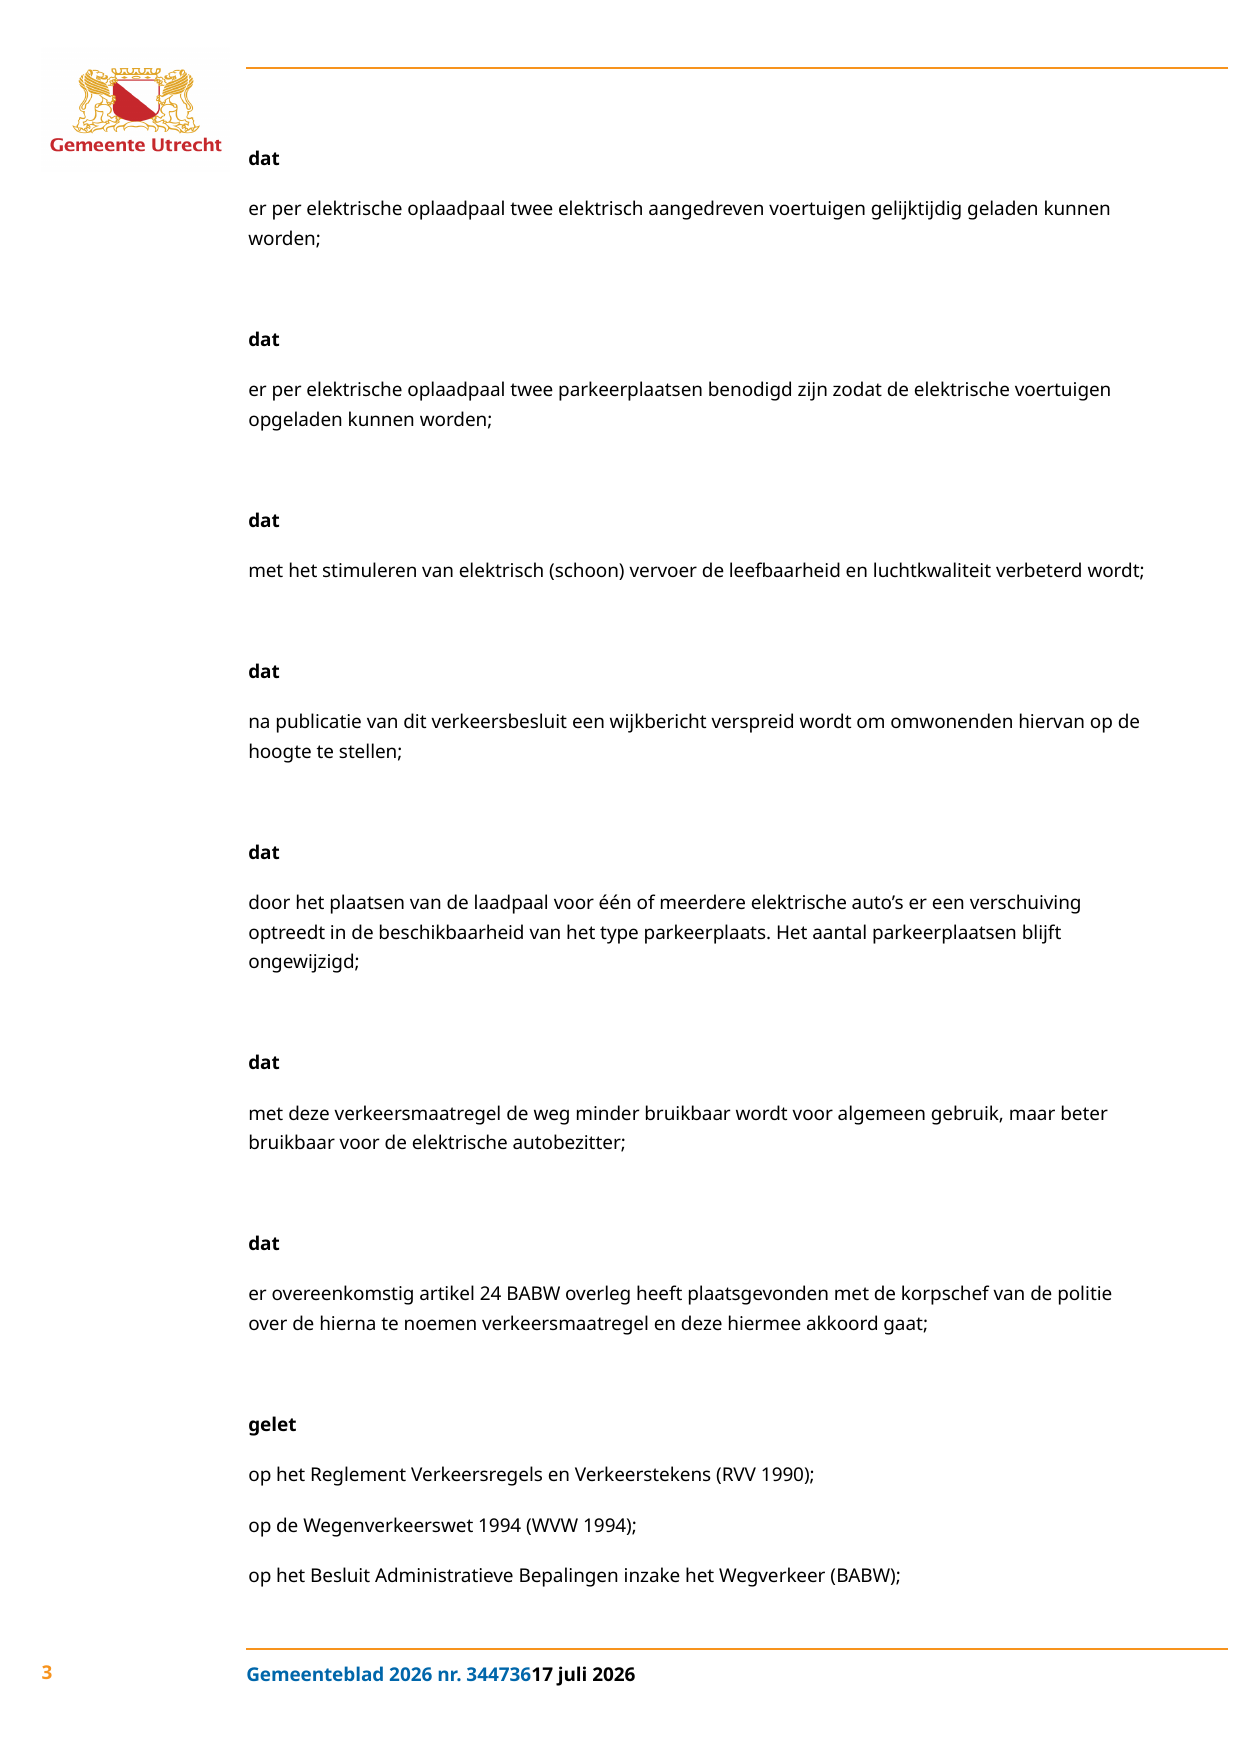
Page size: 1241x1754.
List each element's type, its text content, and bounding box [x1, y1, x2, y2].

text er per elektrische oplaadpaal twee elektrisch aangedreven voertuigen gelijktijdig geladen kunnen worden; [248, 196, 1152, 251]
text dat [248, 507, 1152, 533]
picture [41, 47, 231, 172]
text door het plaatsen van de laadpaal voor één of meerdere elektrische auto’s er een verschuiving optreedt in de beschikbaarheid van het type parkeerplaats. Het aantal parkeerplaatsen blijft ongewijzigd; [248, 889, 1152, 974]
text gelet [248, 1411, 1152, 1437]
text dat [248, 326, 1152, 352]
text dat [248, 1230, 1152, 1256]
text op het Besluit Administratieve Bepalingen inzake het Wegverkeer (BABW); [248, 1562, 1152, 1588]
text dat [248, 839, 1152, 865]
text met het stimuleren van elektrisch (schoon) vervoer de leefbaarheid en luchtkwaliteit verbeterd wordt; [248, 557, 1152, 583]
text op het Reglement Verkeersregels en Verkeerstekens (RVV 1990); [248, 1461, 1152, 1487]
text er overeenkomstig artikel 24 BABW overleg heeft plaatsgevonden met de korpschef van de politie over de hierna te noemen verkeersmaatregel en deze hiermee akkoord gaat; [248, 1281, 1152, 1336]
text dat [248, 658, 1152, 684]
text er per elektrische oplaadpaal twee parkeerplaatsen benodigd zijn zodat de elektrische voertuigen opgeladen kunnen worden; [248, 376, 1152, 432]
text dat [248, 1049, 1152, 1075]
text na publicatie van dit verkeersbesluit een wijkbericht verspreid wordt om omwonenden hiervan op de hoogte te stellen; [248, 708, 1152, 764]
text op de Wegenverkeerswet 1994 (WVW 1994); [248, 1512, 1152, 1538]
text met deze verkeersmaatregel de weg minder bruikbaar wordt voor algemeen gebruik, maar beter bruikbaar voor de elektrische autobezitter; [248, 1100, 1152, 1155]
text dat [248, 145, 1152, 171]
